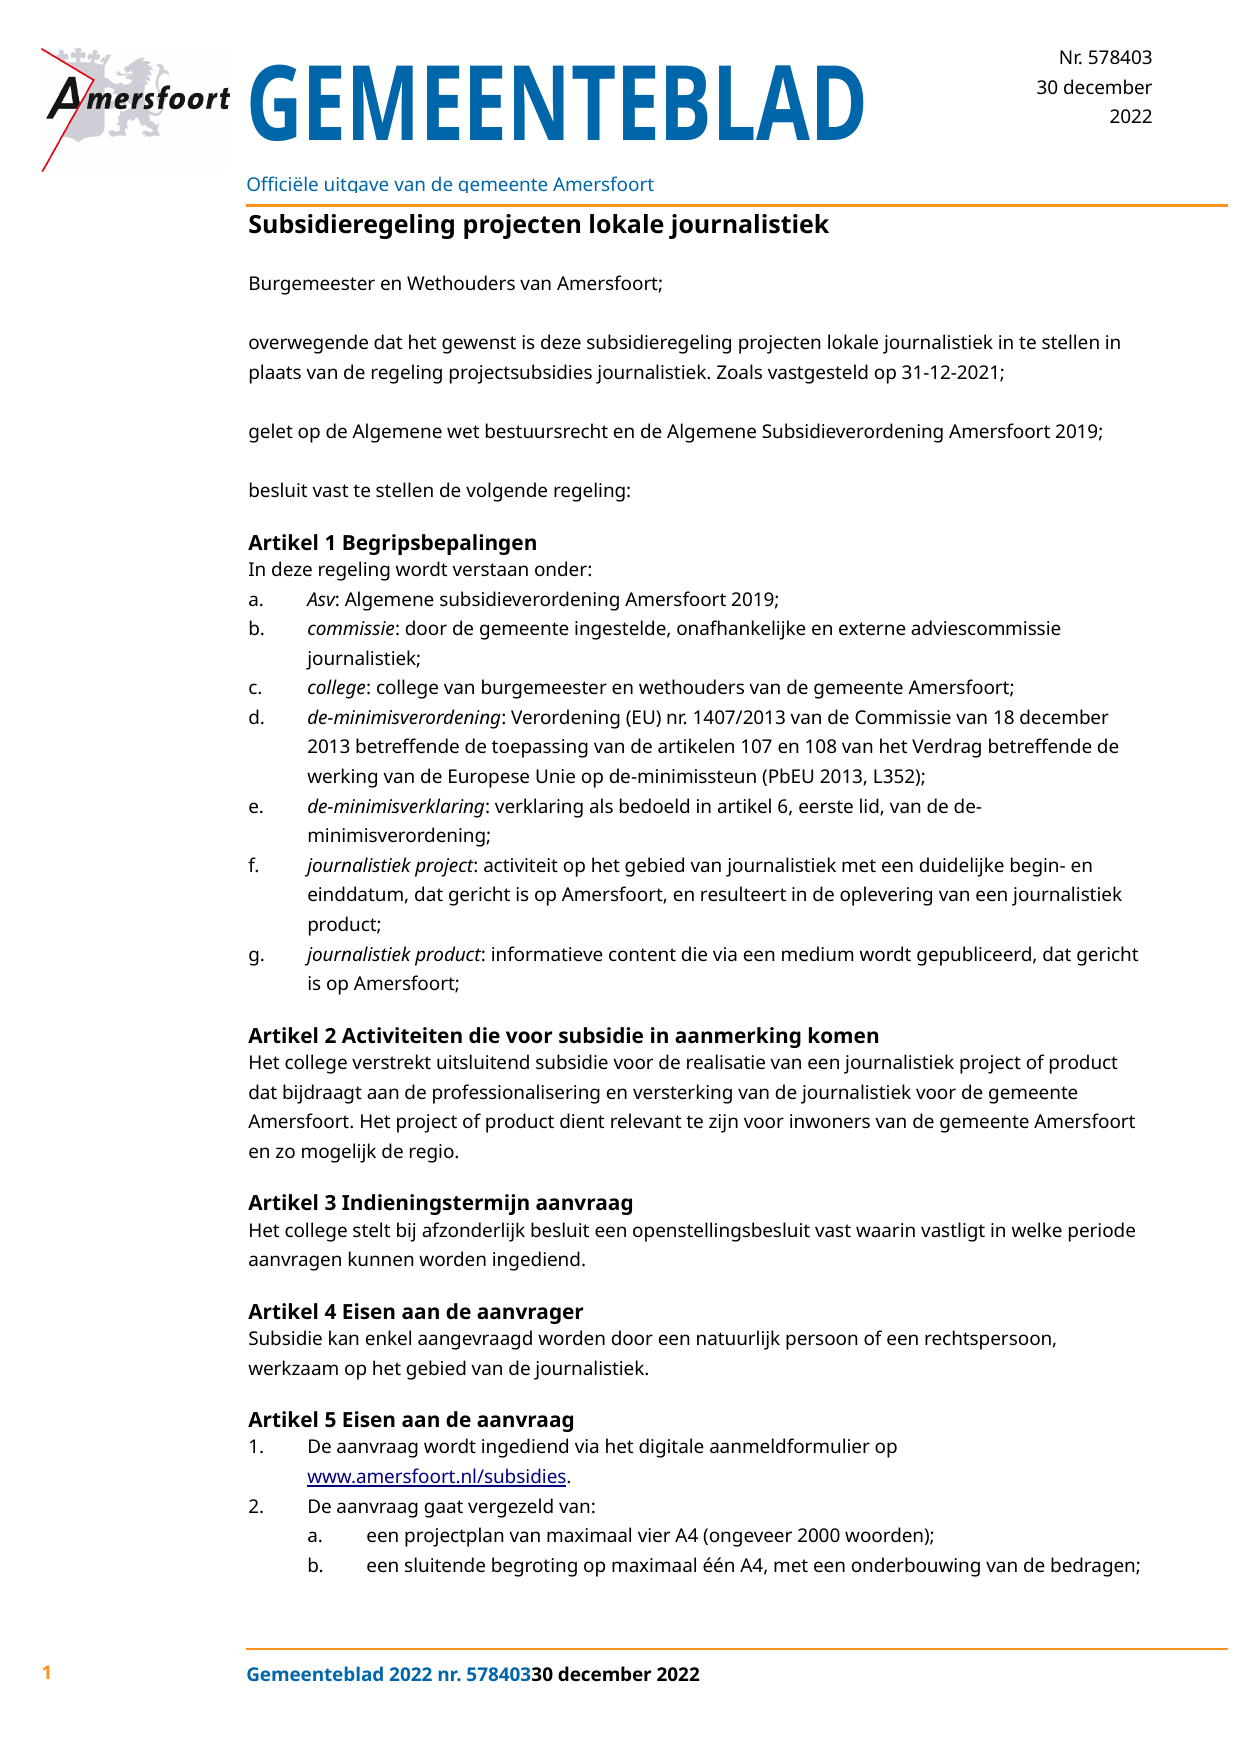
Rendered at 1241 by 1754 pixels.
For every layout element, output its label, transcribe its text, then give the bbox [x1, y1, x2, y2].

list De aanvraag gaat vergezeld van: [248, 1493, 1152, 1519]
text Artikel 3 Indieningstermijn aanvraag [248, 1188, 1152, 1217]
text besluit vast te stellen de volgende regeling: [248, 477, 1152, 503]
text Artikel 4 Eisen aan de aanvrager [248, 1297, 1152, 1325]
text Subsidie kan enkel aangevraagd worden door een natuurlijk persoon of een rechtspersoon, werkzaam op het gebied van de journalistiek. [248, 1325, 1152, 1381]
list commissie: door de gemeente ingestelde, onafhankelijke en externe adviescommissie journalistiek; [248, 615, 1152, 671]
text In deze regeling wordt verstaan onder: [248, 556, 1152, 582]
list journalistiek project: activiteit op het gebied van journalistiek met een duidelijke begin- en einddatum, dat gericht is op Amersfoort, en resulteert in de oplevering van een journalistiek product; [248, 852, 1152, 937]
list college: college van burgemeester en wethouders van de gemeente Amersfoort; [248, 674, 1152, 700]
list de-minimisverordening: Verordening (EU) nr. 1407/2013 van de Commissie van 18 december 2013 betreffende de toepassing van de artikelen 107 en 108 van het Verdrag betreffende de werking van de Europese Unie op de-minimissteun (PbEU 2013, L352); [248, 704, 1152, 789]
list Asv: Algemene subsidieverordening Amersfoort 2019; [248, 586, 1152, 612]
list de-minimisverklaring: verklaring als bedoeld in artikel 6, eerste lid, van de de-minimisverordening; [248, 793, 1152, 848]
text gelet op de Algemene wet bestuursrecht en de Algemene Subsidieverordening Amersfoort 2019; [248, 418, 1152, 444]
text Burgemeester en Wethouders van Amersfoort; [248, 270, 1152, 296]
list een sluitende begroting op maximaal één A4, met een onderbouwing van de bedragen; [307, 1552, 1152, 1578]
text overwegende dat het gewenst is deze subsidieregeling projecten lokale journalistiek in te stellen in plaats van de regeling projectsubsidies journalistiek. Zoals vastgesteld op 31-12-2021; [248, 329, 1152, 385]
text Artikel 1 Begripsbepalingen [248, 528, 1152, 556]
text Subsidieregeling projecten lokale journalistiek [248, 207, 1152, 241]
list De aanvraag wordt ingediend via het digitale aanmeldformulier op www.amersfoort.nl/subsidies. [248, 1434, 1152, 1489]
text Artikel 5 Eisen aan de aanvraag [248, 1405, 1152, 1434]
list een projectplan van maximaal vier A4 (ongeveer 2000 woorden); [307, 1522, 1152, 1548]
picture [41, 47, 231, 172]
text Artikel 2 Activiteiten die voor subsidie in aanmerking komen [248, 1021, 1152, 1049]
text Het college verstrekt uitsluitend subsidie voor de realisatie van een journalistiek project of product dat bijdraagt aan de professionalisering en versterking van de journalistiek voor de gemeente Amersfoort. Het project of product dient relevant te zijn voor inwoners van de gemeente Amersfoort en zo mogelijk de regio. [248, 1049, 1152, 1164]
text Het college stelt bij afzonderlijk besluit een openstellingsbesluit vast waarin vastligt in welke periode aanvragen kunnen worden ingediend. [248, 1217, 1152, 1272]
list journalistiek product: informatieve content die via een medium wordt gepubliceerd, dat gericht is op Amersfoort; [248, 941, 1152, 996]
